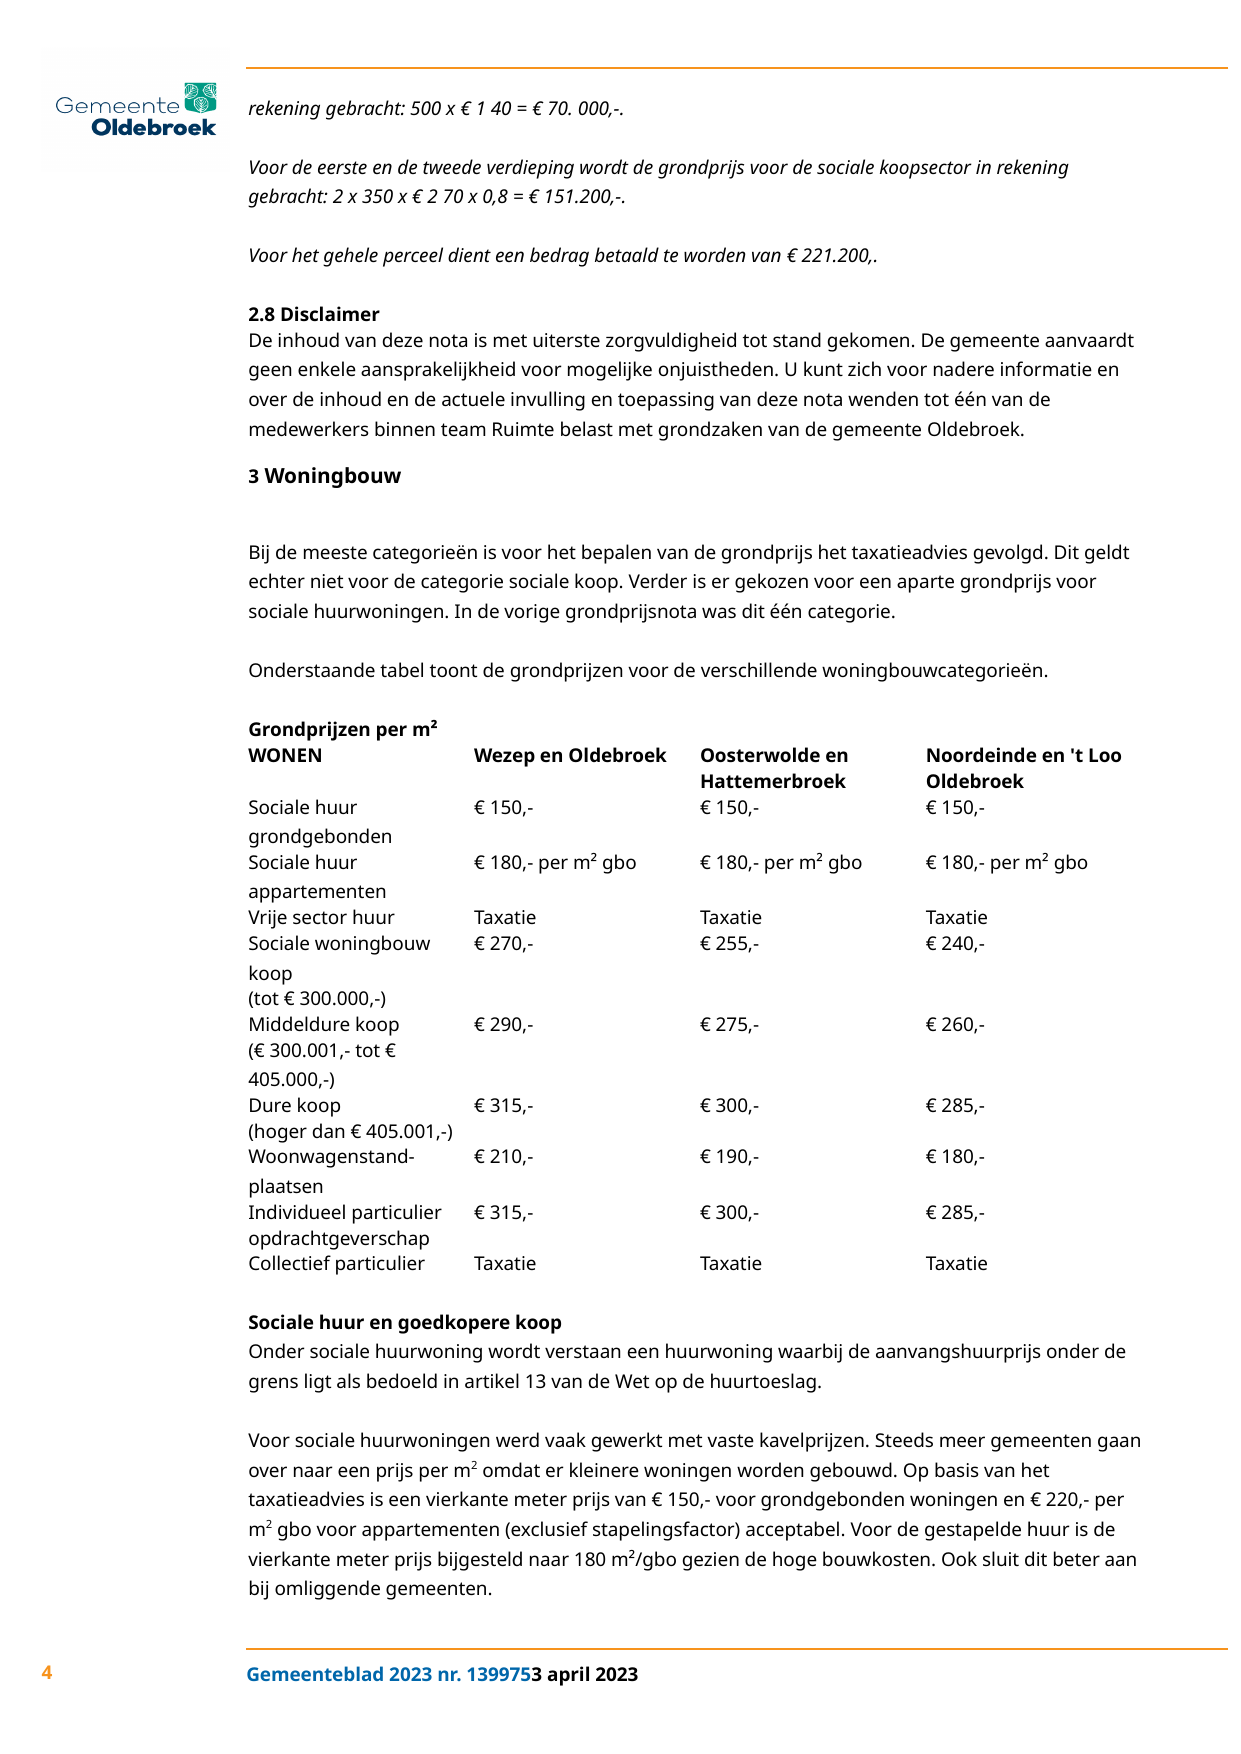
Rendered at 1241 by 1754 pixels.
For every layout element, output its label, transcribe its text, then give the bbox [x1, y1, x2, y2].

table_cell € 150,- [474, 794, 700, 849]
table_cell € 210,- [474, 1144, 700, 1199]
table_cell € 180,- per m² gbo [474, 849, 700, 904]
text 2.8 Disclaimer [248, 301, 1152, 327]
table_cell Dure koop [248, 1092, 474, 1118]
table_cell € 150,- [700, 794, 926, 849]
table_cell Taxatie [700, 905, 926, 930]
table_cell € 260,- [926, 1011, 1152, 1092]
text Sociale huur en goedkopere koop [248, 1309, 1152, 1335]
table_cell € 300,- [700, 1199, 926, 1251]
table_cell € 315,- [474, 1199, 700, 1251]
text Onderstaande tabel toont de grondprijzen voor de verschillende woningbouwcategorieën. [248, 657, 1152, 683]
text Bij de meeste categorieën is voor het bepalen van de grondprijs het taxatieadvies gevolgd. Dit geldt echter niet voor de categorie sociale koop. Verder is er gekozen voor een aparte grondprijs voor sociale huurwoningen. In de vorige grondprijsnota was dit één categorie. [248, 539, 1152, 624]
table_cell (€ 300.001,- tot € 405.000,-) [248, 1037, 474, 1092]
text Onder sociale huurwoning wordt verstaan een huurwoning waarbij de aanvangshuurprijs onder de grens ligt als bedoeld in artikel 13 van de Wet op de huurtoeslag. [248, 1339, 1152, 1394]
table_cell € 180,- per m² gbo [926, 849, 1152, 904]
table_cell Middeldure koop [248, 1011, 474, 1037]
table_cell € 315,- [474, 1092, 700, 1144]
table_cell € 270,- [474, 930, 700, 1011]
text Voor sociale huurwoningen werd vaak gewerkt met vaste kavelprijzen. Steeds meer gemeenten gaan over naar een prijs per m2 omdat er kleinere woningen worden gebouwd. Op basis van het taxatieadvies is een vierkante meter prijs van € 150,- voor grondgebonden woningen en € 220,- per m2 gbo voor appartementen (exclusief stapelingsfactor) acceptabel. Voor de gestapelde huur is de vierkante meter prijs bijgesteld naar 180 m²/gbo gezien de hoge bouwkosten. Ook sluit dit beter aan bij omliggende gemeenten. [248, 1427, 1152, 1601]
table_cell Sociale woningbouw koop [248, 930, 474, 986]
table_cell € 240,- [926, 930, 1152, 1011]
table_cell Hattemerbroek [700, 768, 926, 794]
table_cell € 275,- [700, 1011, 926, 1092]
table_cell € 290,- [474, 1011, 700, 1092]
table_cell (tot € 300.000,-) [248, 986, 474, 1011]
table_cell [474, 768, 700, 794]
table_cell Noordeinde en 't Loo [926, 743, 1152, 768]
table_cell Individueel particulier [248, 1199, 474, 1225]
table_cell Taxatie [474, 905, 700, 930]
table_cell € 150,- [926, 794, 1152, 849]
table_cell € 285,- [926, 1199, 1152, 1251]
table_cell Wezep en Oldebroek [474, 743, 700, 768]
table_cell Vrije sector huur [248, 905, 474, 930]
table_cell € 300,- [700, 1092, 926, 1144]
table_cell € 285,- [926, 1092, 1152, 1144]
table_cell Woonwagenstand- plaatsen [248, 1144, 474, 1199]
table_cell Collectief particulier [248, 1251, 474, 1276]
table_cell € 180,- [926, 1144, 1152, 1199]
table_cell Taxatie [926, 905, 1152, 930]
table_cell € 190,- [700, 1144, 926, 1199]
text 3 Woningbouw [248, 461, 1152, 490]
table_cell Sociale huur appartementen [248, 849, 474, 904]
table_cell Taxatie [474, 1251, 700, 1276]
table_header rekening gebracht: 500 x € 1 40 = € 70. 000,-. Voor de eerste en de tweede verdieping wordt de grondprijs voor de sociale koopsector in rekening gebracht: 2 x 350 x € 2 70 x 0,8 = € 151.200,-. Voor het gehele perceel dient een bedrag betaald te worden van € 221.200,. [248, 95, 1152, 268]
table_cell (hoger dan € 405.001,-) [248, 1118, 474, 1144]
table_cell € 255,- [700, 930, 926, 1011]
table_cell Taxatie [700, 1251, 926, 1276]
table_cell Taxatie [926, 1251, 1152, 1276]
picture [41, 47, 231, 172]
table_cell Oosterwolde en [700, 743, 926, 768]
table_cell Sociale huur grondgebonden [248, 794, 474, 849]
table_cell opdrachtgeverschap [248, 1225, 474, 1251]
table_header Grondprijzen per m² [248, 717, 1152, 742]
text De inhoud van deze nota is met uiterste zorgvuldigheid tot stand gekomen. De gemeente aanvaardt geen enkele aansprakelijkheid voor mogelijke onjuistheden. U kunt zich voor nadere informatie en over de inhoud en de actuele invulling en toepassing van deze nota wenden tot één van de medewerkers binnen team Ruimte belast met grondzaken van de gemeente Oldebroek. [248, 327, 1152, 441]
table_cell € 180,- per m² gbo [700, 849, 926, 904]
table_cell WONEN [248, 743, 474, 794]
table_cell Oldebroek [926, 768, 1152, 794]
